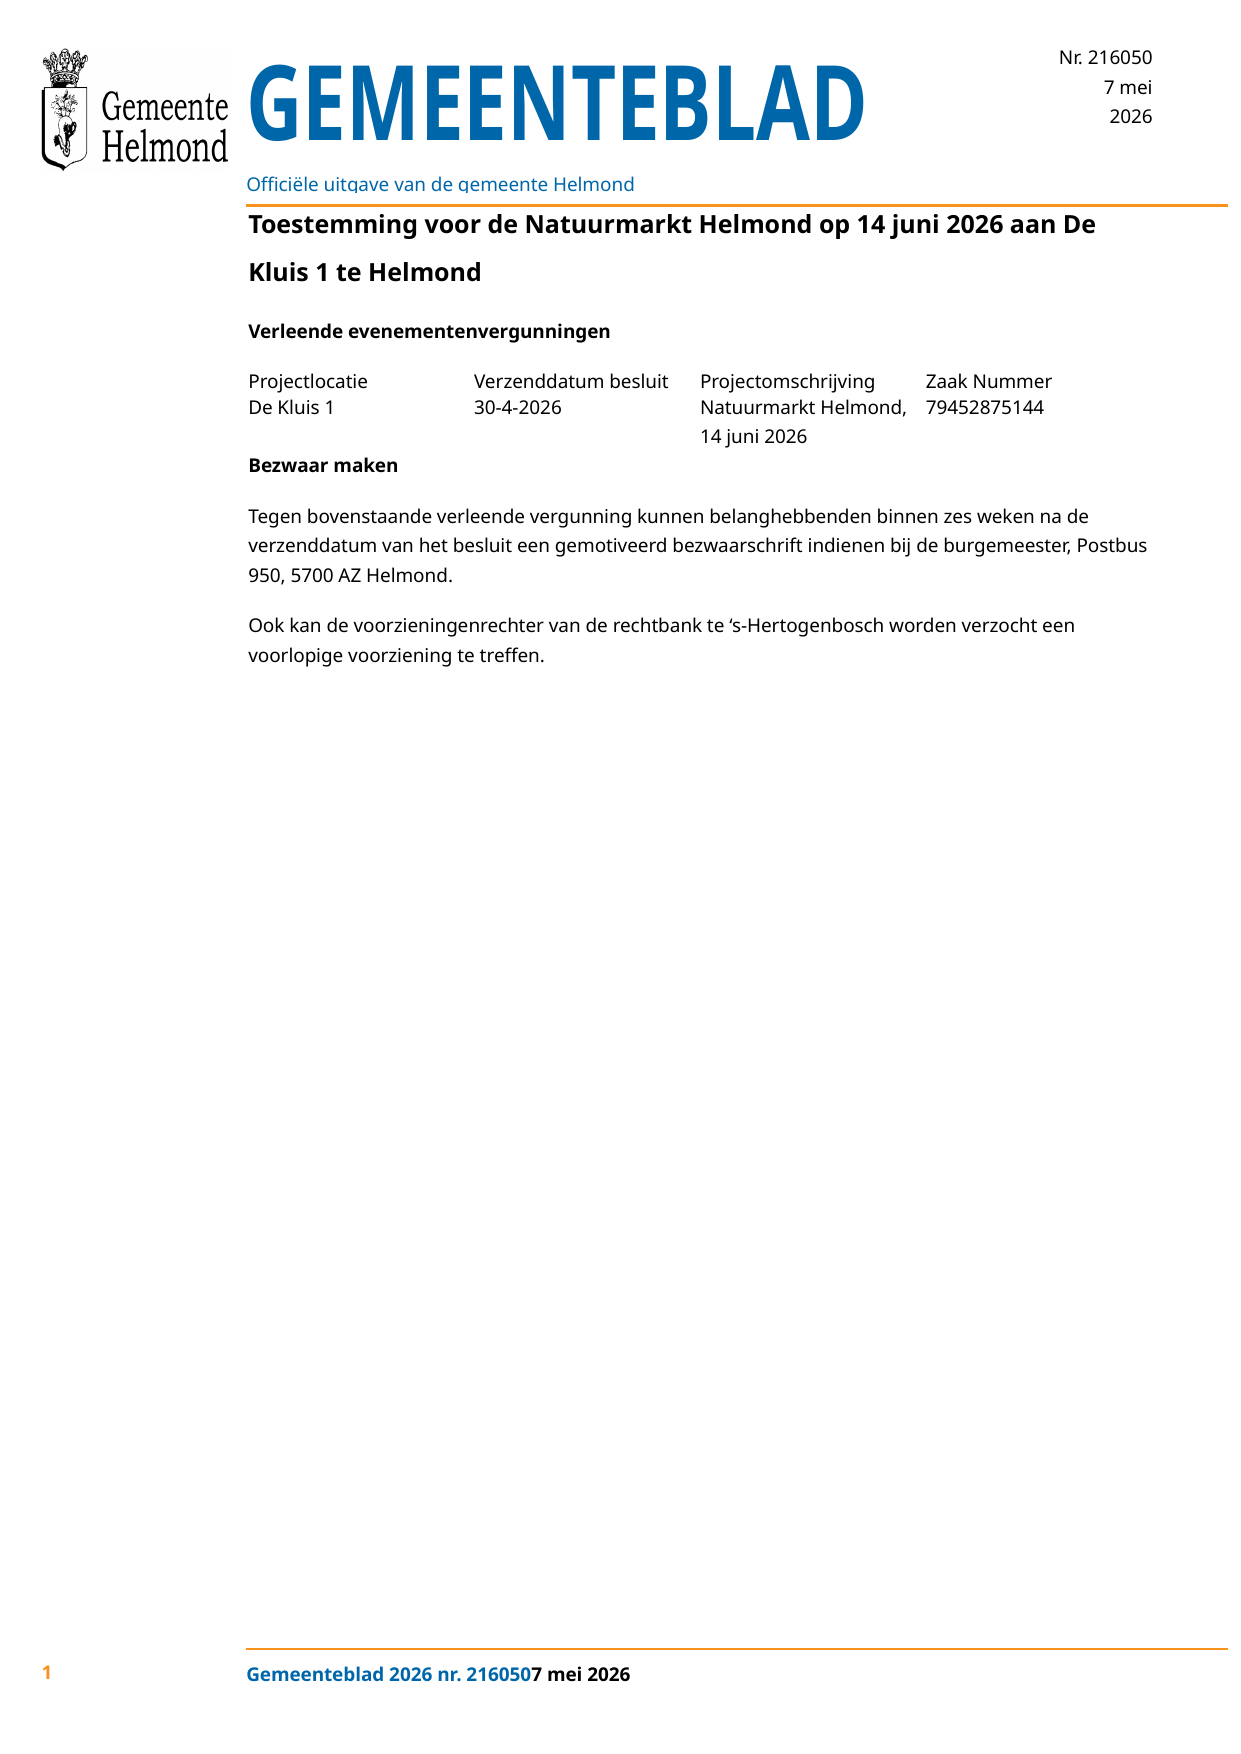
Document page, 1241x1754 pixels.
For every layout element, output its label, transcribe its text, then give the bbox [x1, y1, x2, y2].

table_header Projectlocatie [248, 369, 474, 394]
picture [41, 47, 231, 172]
table_cell Natuurmarkt Helmond, 14 juni 2026 [700, 394, 926, 449]
text Bezwaar maken [248, 453, 1152, 478]
table_cell 79452875144 [926, 394, 1152, 449]
text Ook kan de voorzieningenrechter van de rechtbank te ‘s-Hertogenbosch worden verzocht een voorlopige voorziening te treffen. [248, 613, 1152, 668]
table_header Zaak Nummer [926, 369, 1152, 394]
text Verleende evenementenvergunningen [248, 318, 1152, 344]
text Toestemming voor de Natuurmarkt Helmond op 14 juni 2026 aan De Kluis 1 te Helmond [248, 207, 1152, 288]
table_header Projectomschrijving [700, 369, 926, 394]
text Tegen bovenstaande verleende vergunning kunnen belanghebbenden binnen zes weken na de verzenddatum van het besluit een gemotiveerd bezwaarschrift indienen bij de burgemeester, Postbus 950, 5700 AZ Helmond. [248, 503, 1152, 588]
table_cell De Kluis 1 [248, 394, 474, 449]
table_header Verzenddatum besluit [474, 369, 700, 394]
table_cell 30-4-2026 [474, 394, 700, 449]
